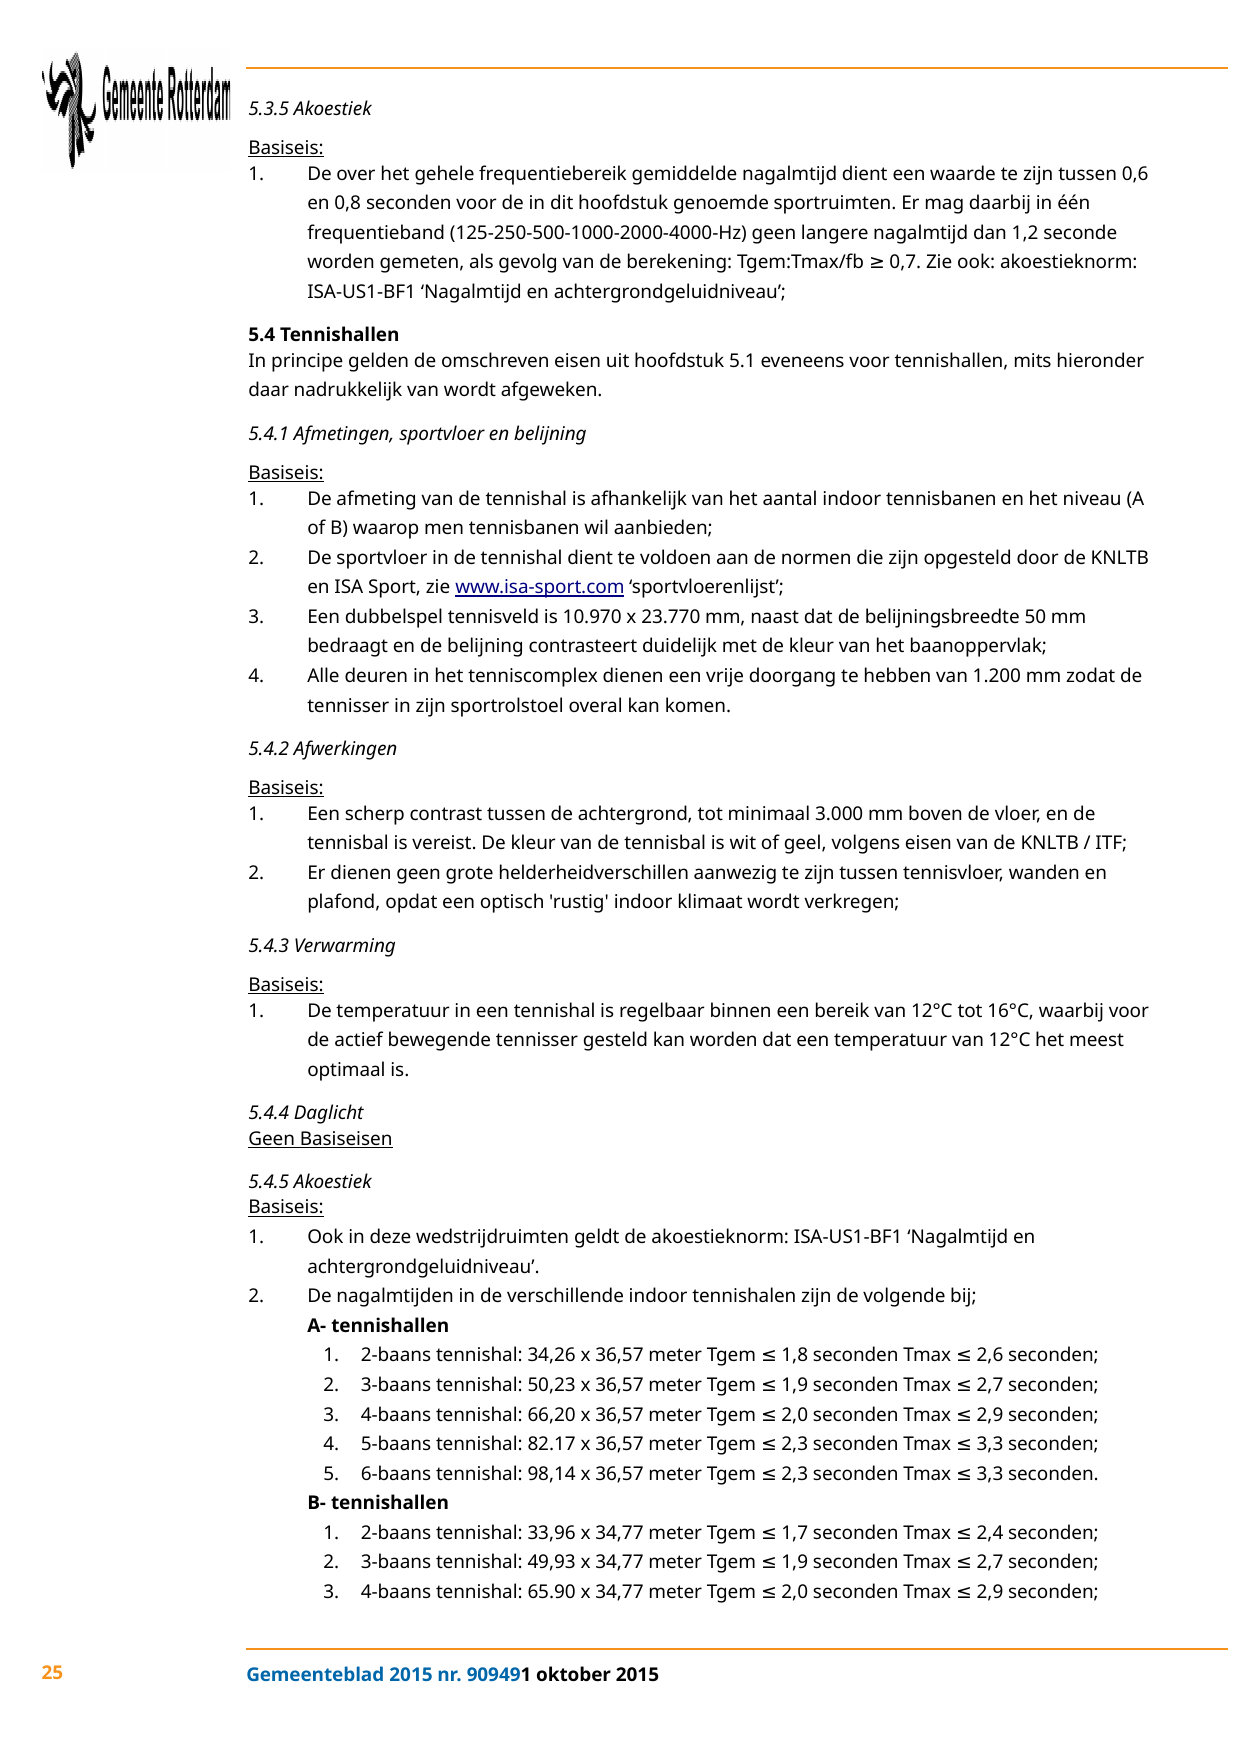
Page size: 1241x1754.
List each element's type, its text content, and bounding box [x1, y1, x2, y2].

list 2-baans tennishal: 34,26 x 36,57 meter Tgem ≤ 1,8 seconden Tmax ≤ 2,6 seconden; [323, 1342, 1152, 1367]
list Een dubbelspel tennisveld is 10.970 x 23.770 mm, naast dat de belijningsbreedte 50 mm bedraagt en de belijning contrasteert duidelijk met de kleur van het baanoppervlak; [248, 603, 1152, 658]
text Basiseis: [248, 774, 1152, 800]
text In principe gelden de omschreven eisen uit hoofdstuk 5.1 eveneens voor tennishallen, mits hieronder daar nadrukkelijk van wordt afgeweken. [248, 347, 1152, 402]
list Er dienen geen grote helderheidverschillen aanwezig te zijn tussen tennisvloer, wanden en plafond, opdat een optisch 'rustig' indoor klimaat wordt verkregen; [248, 859, 1152, 914]
list Ook in deze wedstrijdruimten geldt de akoestieknorm: ISA-US1-BF1 ‘Nagalmtijd en achtergrondgeluidniveau’. [248, 1223, 1152, 1278]
list 2-baans tennishal: 33,96 x 34,77 meter Tgem ≤ 1,7 seconden Tmax ≤ 2,4 seconden; [323, 1519, 1152, 1545]
list De temperatuur in een tennishal is regelbaar binnen een bereik van 12°C tot 16°C, waarbij voor de actief bewegende tennisser gesteld kan worden dat een temperatuur van 12°C het meest optimaal is. [248, 997, 1152, 1082]
list B- tennishallen [248, 1489, 1152, 1515]
list A- tennishallen [248, 1312, 1152, 1338]
list Een scherp contrast tussen de achtergrond, tot minimaal 3.000 mm boven de vloer, en de tennisbal is vereist. De kleur van de tennisbal is wit of geel, volgens eisen van de KNLTB / ITF; [248, 800, 1152, 855]
text 5.4.1 Afmetingen, sportvloer en belijning [248, 420, 1152, 445]
text Geen Basiseisen [248, 1125, 1152, 1151]
text Basiseis: [248, 971, 1152, 997]
list 4-baans tennishal: 66,20 x 36,57 meter Tgem ≤ 2,0 seconden Tmax ≤ 2,9 seconden; [323, 1401, 1152, 1426]
text 5.4 Tennishallen [248, 321, 1152, 347]
text Basiseis: [248, 1194, 1152, 1219]
text 5.4.5 Akoestiek [248, 1168, 1152, 1194]
picture [41, 47, 231, 172]
list De over het gehele frequentiebereik gemiddelde nagalmtijd dient een waarde te zijn tussen 0,6 en 0,8 seconden voor de in dit hoofdstuk genoemde sportruimten. Er mag daarbij in één frequentieband (125-250-500-1000-2000-4000-Hz) geen langere nagalmtijd dan 1,2 seconde worden gemeten, als gevolg van de berekening: Tgem:Tmax/fb ≥ 0,7. Zie ook: akoestieknorm: ISA-US1-BF1 ‘Nagalmtijd en achtergrondgeluidniveau’; [248, 160, 1152, 304]
text 5.4.3 Verwarming [248, 932, 1152, 957]
list 5-baans tennishal: 82.17 x 36,57 meter Tgem ≤ 2,3 seconden Tmax ≤ 3,3 seconden; [323, 1430, 1152, 1456]
list De sportvloer in de tennishal dient te voldoen aan de normen die zijn opgesteld door de KNLTB en ISA Sport, zie www.isa-sport.com ‘sportvloerenlijst’; [248, 544, 1152, 599]
text 5.3.5 Akoestiek [248, 95, 1152, 121]
list 6-baans tennishal: 98,14 x 36,57 meter Tgem ≤ 2,3 seconden Tmax ≤ 3,3 seconden. [323, 1460, 1152, 1486]
list De afmeting van de tennishal is afhankelijk van het aantal indoor tennisbanen en het niveau (A of B) waarop men tennisbanen wil aanbieden; [248, 485, 1152, 540]
list 3-baans tennishal: 50,23 x 36,57 meter Tgem ≤ 1,9 seconden Tmax ≤ 2,7 seconden; [323, 1371, 1152, 1397]
list 4-baans tennishal: 65.90 x 34,77 meter Tgem ≤ 2,0 seconden Tmax ≤ 2,9 seconden; [323, 1578, 1152, 1604]
list Alle deuren in het tenniscomplex dienen een vrije doorgang te hebben van 1.200 mm zodat de tennisser in zijn sportrolstoel overal kan komen. [248, 662, 1152, 717]
text 5.4.4 Daglicht [248, 1099, 1152, 1125]
list De nagalmtijden in de verschillende indoor tennishalen zijn de volgende bij; [248, 1282, 1152, 1308]
text 5.4.2 Afwerkingen [248, 735, 1152, 761]
text Basiseis: [248, 459, 1152, 485]
list 3-baans tennishal: 49,93 x 34,77 meter Tgem ≤ 1,9 seconden Tmax ≤ 2,7 seconden; [323, 1549, 1152, 1574]
text Basiseis: [248, 134, 1152, 160]
